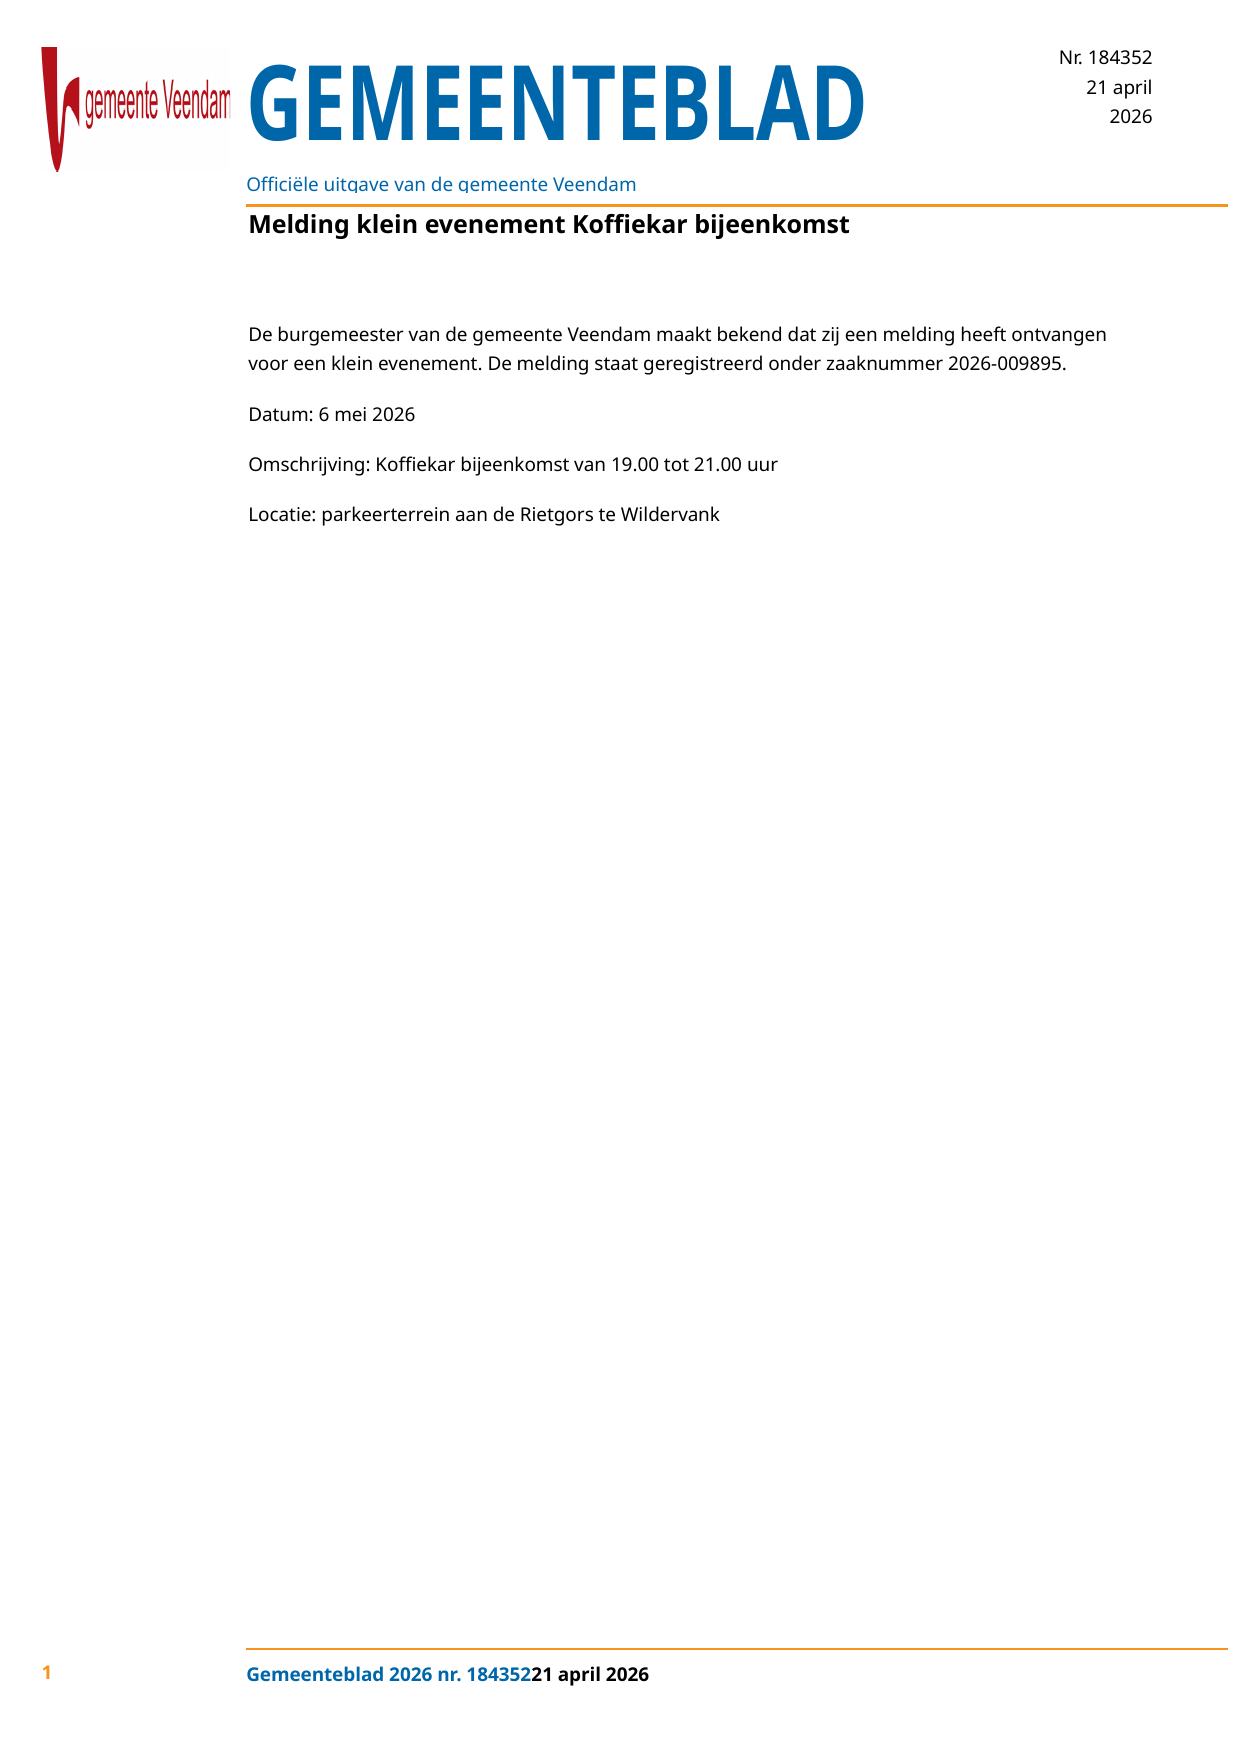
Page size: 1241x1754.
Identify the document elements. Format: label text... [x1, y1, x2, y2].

text Omschrijving: Koffiekar bijeenkomst van 19.00 tot 21.00 uur [248, 451, 1152, 477]
picture [41, 47, 231, 172]
text De burgemeester van de gemeente Veendam maakt bekend dat zij een melding heeft ontvangen voor een klein evenement. De melding staat geregistreerd onder zaaknummer 2026-009895. [248, 321, 1152, 376]
text Datum: 6 mei 2026 [248, 401, 1152, 426]
text Locatie: parkeerterrein aan de Rietgors te Wildervank [248, 502, 1152, 527]
text Melding klein evenement Koffiekar bijeenkomst [248, 207, 1152, 241]
